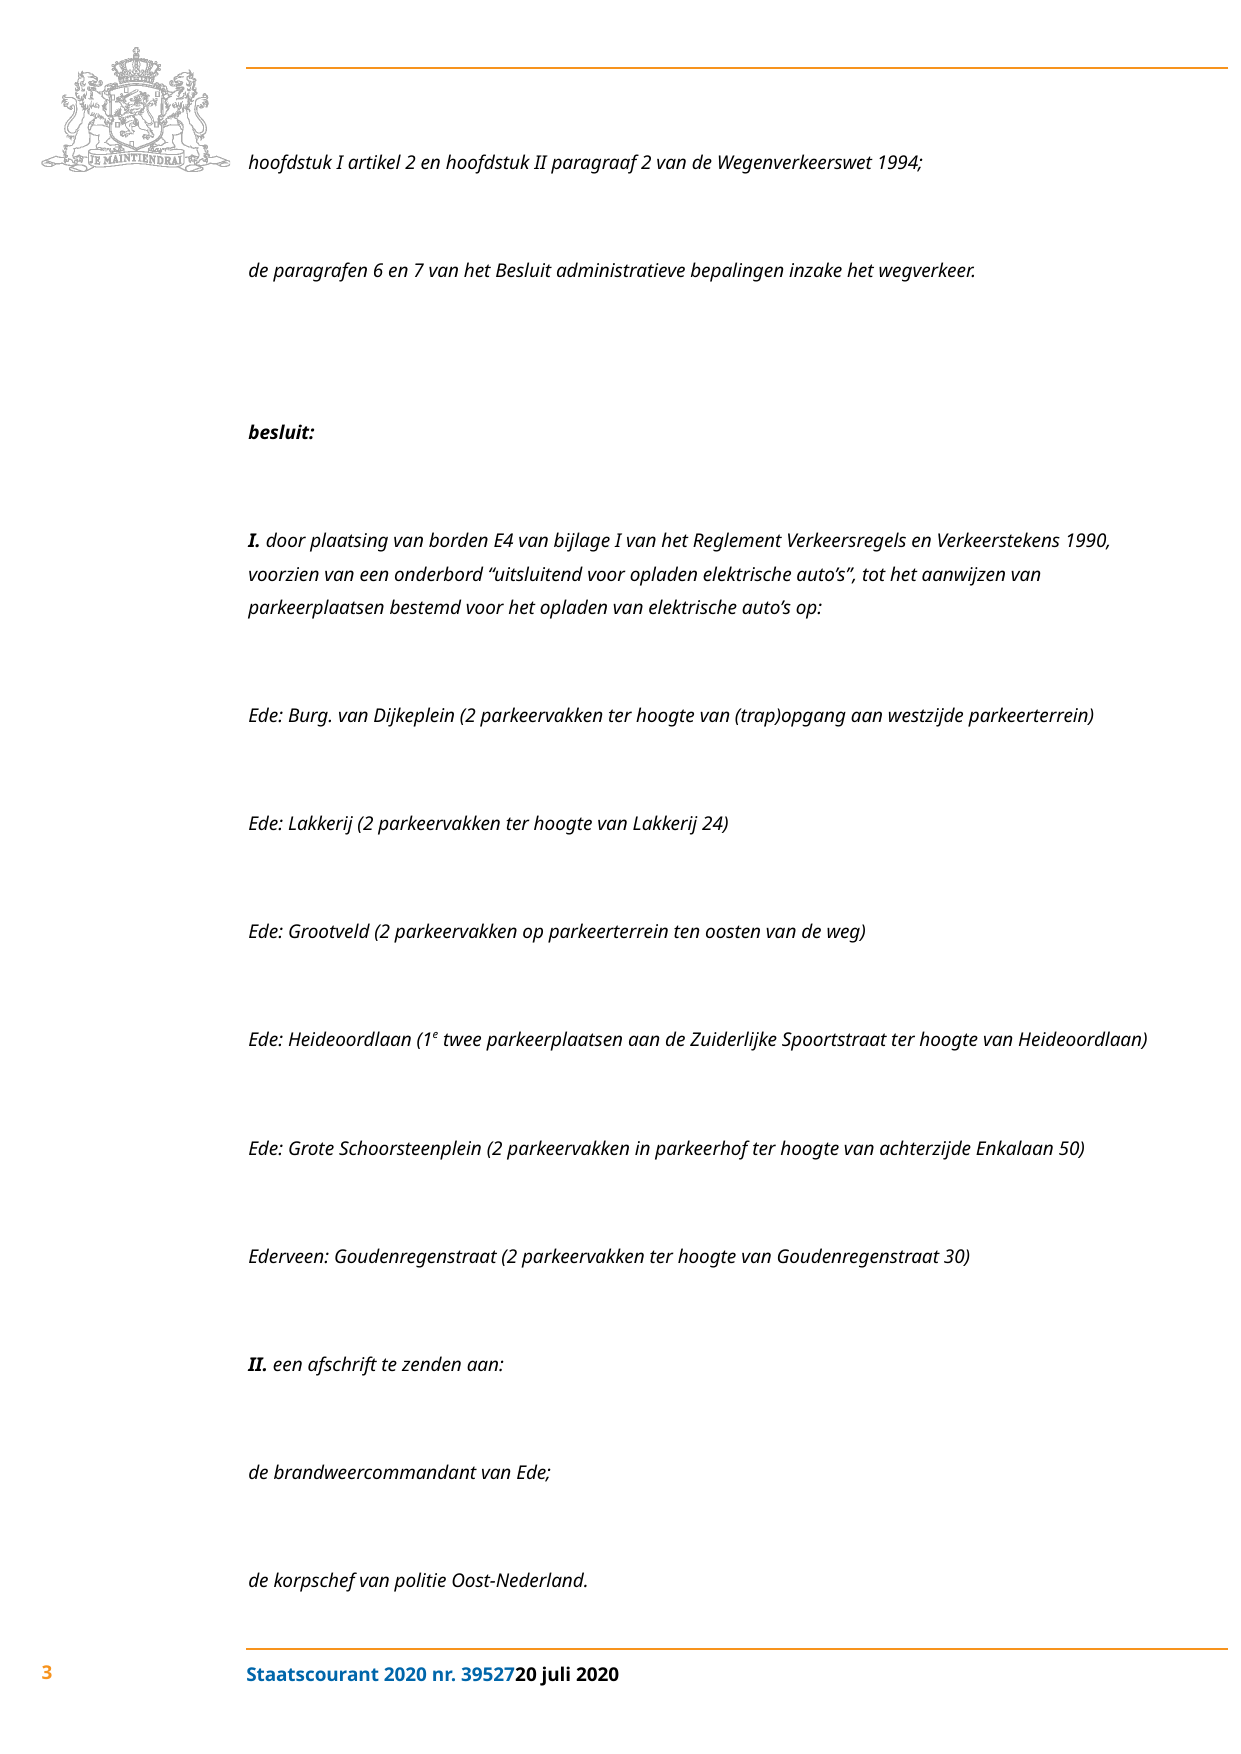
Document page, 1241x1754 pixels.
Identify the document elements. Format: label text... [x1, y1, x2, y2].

text hoofdstuk I artikel 2 en hoofdstuk II paragraaf 2 van de Wegenverkeerswet 1994; [248, 149, 1152, 174]
text de brandweercommandant van Ede; [248, 1459, 1152, 1485]
text de korpschef van politie Oost-Nederland. [248, 1567, 1152, 1593]
text Ede: Heideoordlaan (1e twee parkeerplaatsen aan de Zuiderlijke Spoortstraat ter hoogte van Heideoordlaan) [248, 1027, 1152, 1052]
picture [41, 47, 231, 172]
text Ede: Grote Schoorsteenplein (2 parkeervakken in parkeerhof ter hoogte van achterzijde Enkalaan 50) [248, 1135, 1152, 1161]
text Ede: Lakkerij (2 parkeervakken ter hoogte van Lakkerij 24) [248, 810, 1152, 836]
text Ede: Burg. van Dijkeplein (2 parkeervakken ter hoogte van (trap)opgang aan westzijde parkeerterrein) [248, 702, 1152, 728]
text Ede: Grootveld (2 parkeervakken op parkeerterrein ten oosten van de weg) [248, 918, 1152, 944]
text Ederveen: Goudenregenstraat (2 parkeervakken ter hoogte van Goudenregenstraat 30) [248, 1243, 1152, 1269]
text II. een afschrift te zenden aan: [248, 1351, 1152, 1377]
text I. door plaatsing van borden E4 van bijlage I van het Reglement Verkeersregels en Verkeerstekens 1990, voorzien van een onderbord “uitsluitend voor opladen elektrische auto’s”, tot het aanwijzen van parkeerplaatsen bestemd voor het opladen van elektrische auto’s op: [248, 527, 1152, 620]
text de paragrafen 6 en 7 van het Besluit administratieve bepalingen inzake het wegverkeer. [248, 257, 1152, 283]
text besluit: [248, 419, 1152, 445]
